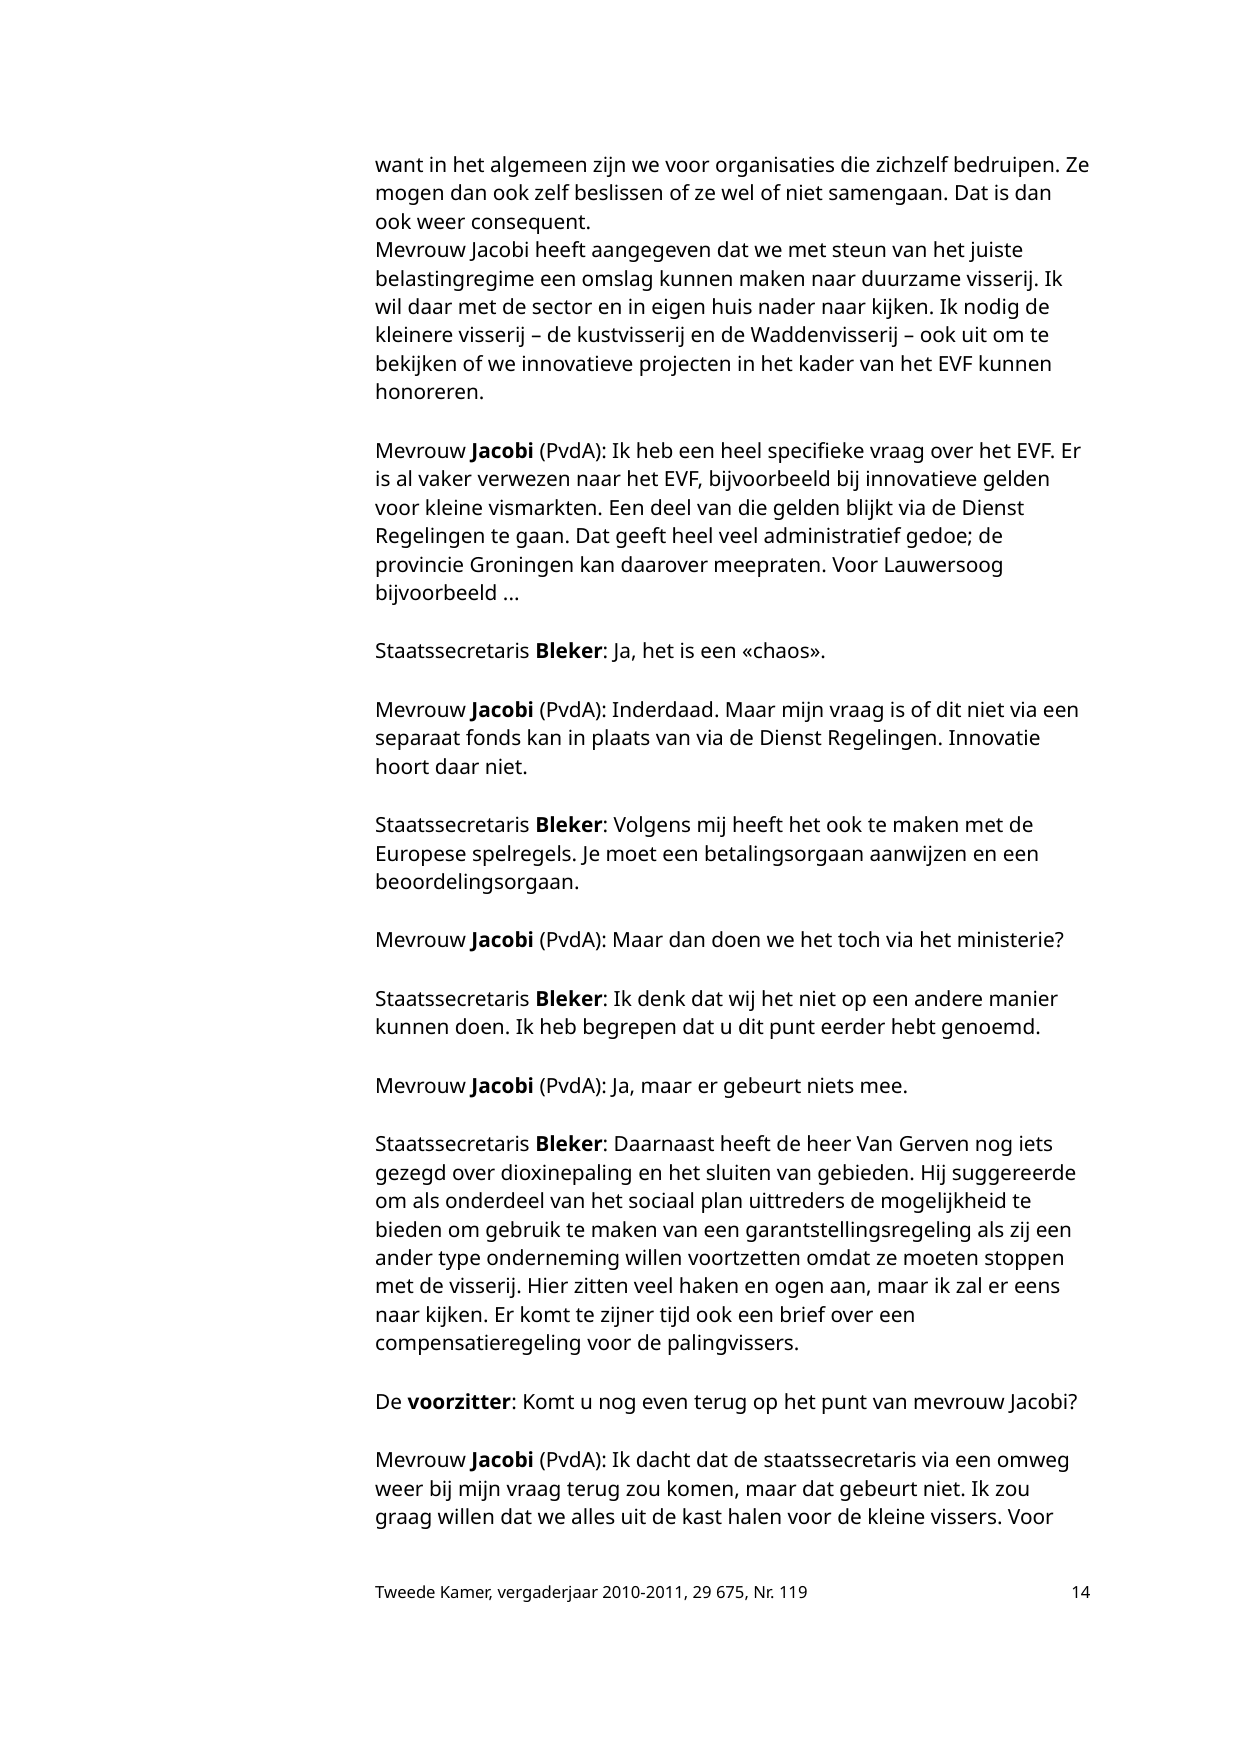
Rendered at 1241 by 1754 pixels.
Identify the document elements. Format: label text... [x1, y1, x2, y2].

text Staatssecretaris Bleker: Ja, het is een «chaos». [375, 637, 1090, 665]
text Staatssecretaris Bleker: Volgens mij heeft het ook te maken met de Europese spelregels. Je moet een betalingsorgaan aanwijzen en een beoordelingsorgaan. [375, 810, 1090, 896]
text Mevrouw Jacobi (PvdA): Ik heb een heel specifieke vraag over het EVF. Er is al vaker verwezen naar het EVF, bijvoorbeeld bij innovatieve gelden voor kleine vismarkten. Een deel van die gelden blijkt via de Dienst Regelingen te gaan. Dat geeft heel veel administratief gedoe; de provincie Groningen kan daarover meepraten. Voor Lauwersoog bijvoorbeeld ... [375, 436, 1090, 607]
text Staatssecretaris Bleker: Daarnaast heeft de heer Van Gerven nog iets gezegd over dioxinepaling en het sluiten van gebieden. Hij suggereerde om als onderdeel van het sociaal plan uittreders de mogelijkheid te bieden om gebruik te maken van een garantstellingsregeling als zij een ander type onderneming willen voortzetten omdat ze moeten stoppen met de visserij. Hier zitten veel haken en ogen aan, maar ik zal er eens naar kijken. Er komt te zijner tijd ook een brief over een compensatieregeling voor de palingvissers. [375, 1129, 1090, 1357]
text want in het algemeen zijn we voor organisaties die zichzelf bedruipen. Ze mogen dan ook zelf beslissen of ze wel of niet samengaan. Dat is dan ook weer consequent. [375, 150, 1090, 235]
text Mevrouw Jacobi (PvdA): Inderdaad. Maar mijn vraag is of dit niet via een separaat fonds kan in plaats van via de Dienst Regelingen. Innovatie hoort daar niet. [375, 695, 1090, 780]
text Mevrouw Jacobi heeft aangegeven dat we met steun van het juiste belastingregime een omslag kunnen maken naar duurzame visserij. Ik wil daar met de sector en in eigen huis nader naar kijken. Ik nodig de kleinere visserij – de kustvisserij en de Waddenvisserij – ook uit om te bekijken of we innovatieve projecten in het kader van het EVF kunnen honoreren. [375, 235, 1090, 406]
text Mevrouw Jacobi (PvdA): Maar dan doen we het toch via het ministerie? [375, 926, 1090, 954]
text De voorzitter: Komt u nog even terug op het punt van mevrouw Jacobi? [375, 1387, 1090, 1415]
text Mevrouw Jacobi (PvdA): Ja, maar er gebeurt niets mee. [375, 1071, 1090, 1099]
text Staatssecretaris Bleker: Ik denk dat wij het niet op een andere manier kunnen doen. Ik heb begrepen dat u dit punt eerder hebt genoemd. [375, 984, 1090, 1041]
text Mevrouw Jacobi (PvdA): Ik dacht dat de staatssecretaris via een omweg weer bij mijn vraag terug zou komen, maar dat gebeurt niet. Ik zou graag willen dat we alles uit de kast halen voor de kleine vissers. Voor [375, 1445, 1090, 1531]
